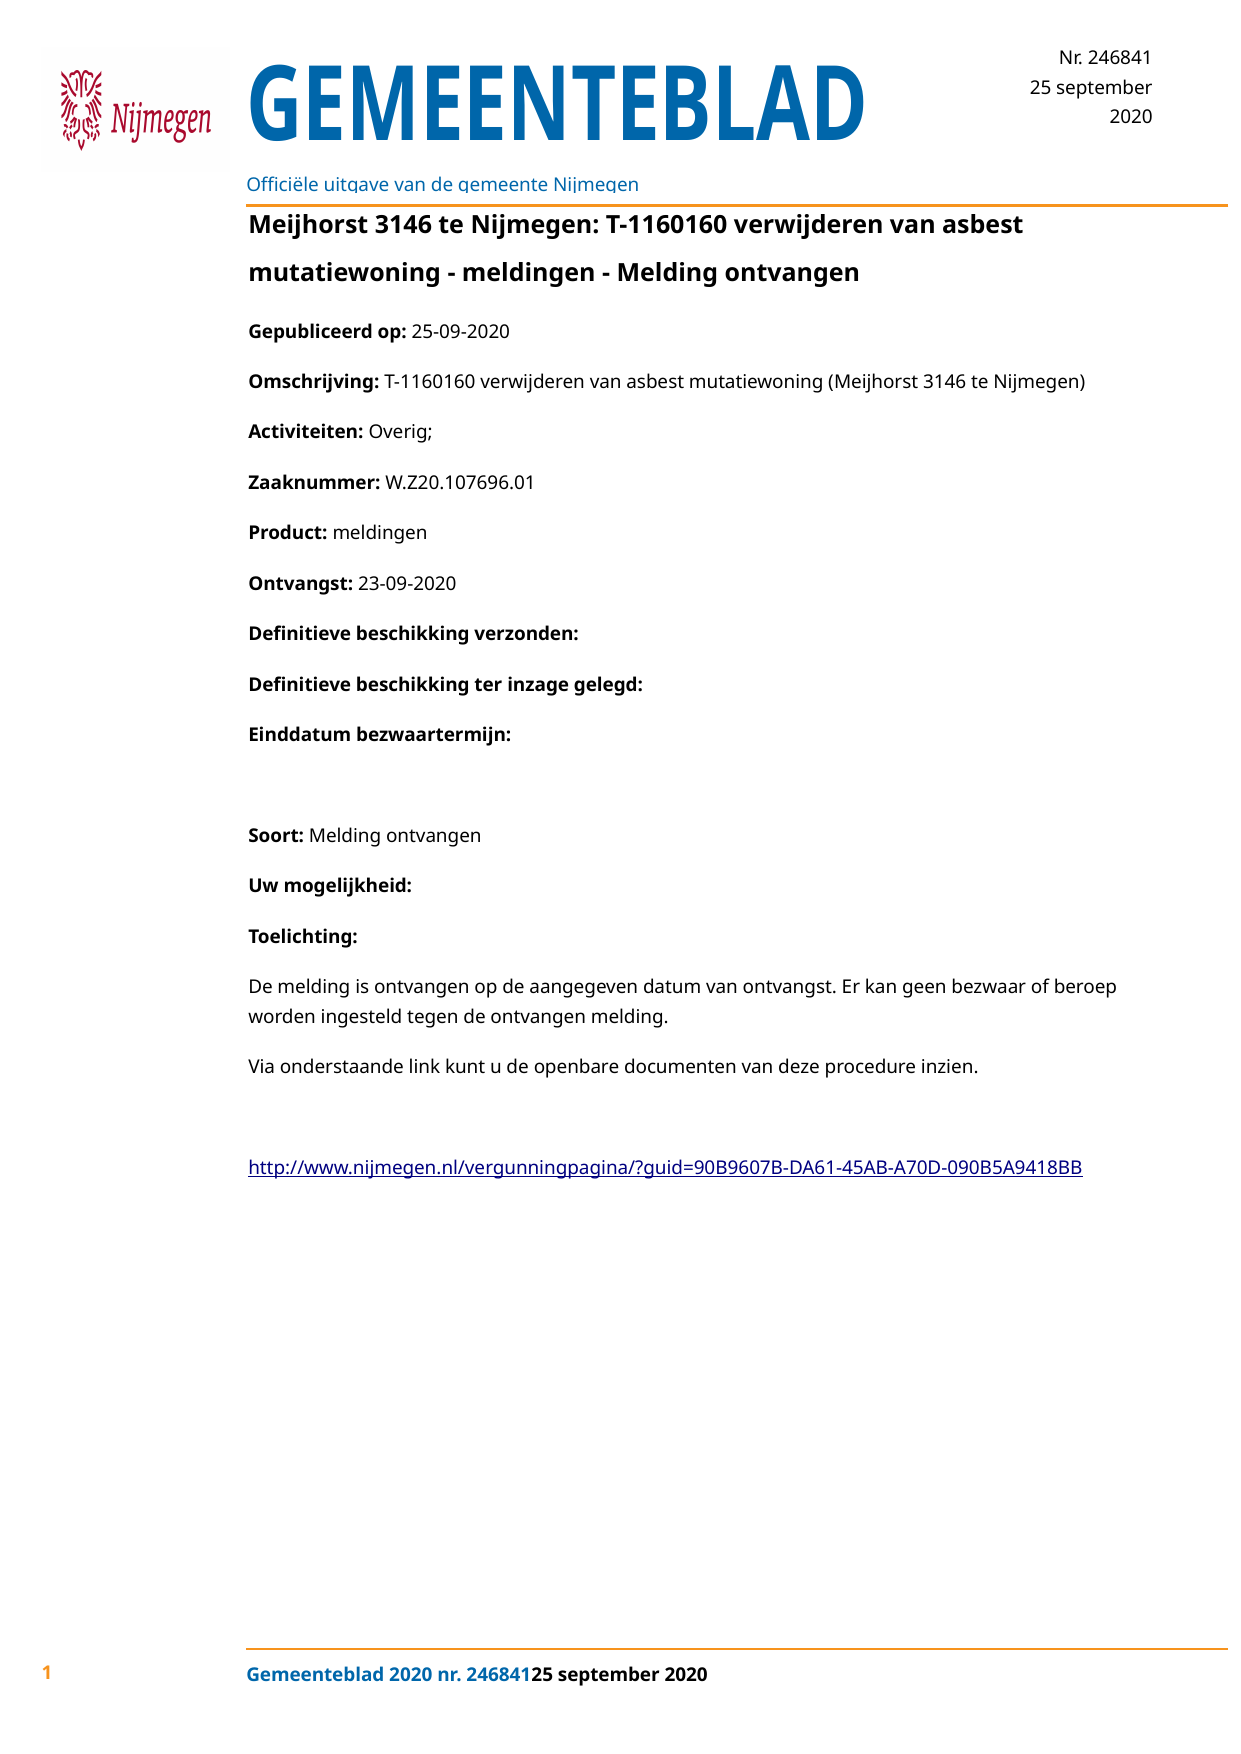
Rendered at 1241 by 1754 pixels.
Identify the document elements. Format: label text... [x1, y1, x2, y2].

text Gepubliceerd op: 25-09-2020 [248, 318, 1152, 344]
text Activiteiten: Overig; [248, 419, 1152, 444]
text Product: meldingen [248, 519, 1152, 545]
text Definitieve beschikking ter inzage gelegd: [248, 671, 1152, 697]
text Einddatum bezwaartermijn: [248, 721, 1152, 747]
text Toelichting: [248, 923, 1152, 949]
text Zaaknummer: W.Z20.107696.01 [248, 469, 1152, 495]
text Soort: Melding ontvangen [248, 822, 1152, 848]
text Ontvangst: 23-09-2020 [248, 570, 1152, 596]
text Uw mogelijkheid: [248, 872, 1152, 898]
text De melding is ontvangen op de aangegeven datum van ontvangst. Er kan geen bezwaar of beroep worden ingesteld tegen de ontvangen melding. [248, 973, 1152, 1029]
text Definitieve beschikking verzonden: [248, 620, 1152, 646]
text Omschrijving: T-1160160 verwijderen van asbest mutatiewoning (Meijhorst 3146 te Nijmegen) [248, 368, 1152, 394]
text Meijhorst 3146 te Nijmegen: T-1160160 verwijderen van asbest mutatiewoning - meldingen - Melding ontvangen [248, 207, 1152, 288]
picture [41, 47, 231, 172]
text Via onderstaande link kunt u de openbare documenten van deze procedure inzien. [248, 1053, 1152, 1079]
text http://www.nijmegen.nl/vergunningpagina/?guid=90B9607B-DA61-45AB-A70D-090B5A9418BB [248, 1154, 1152, 1180]
